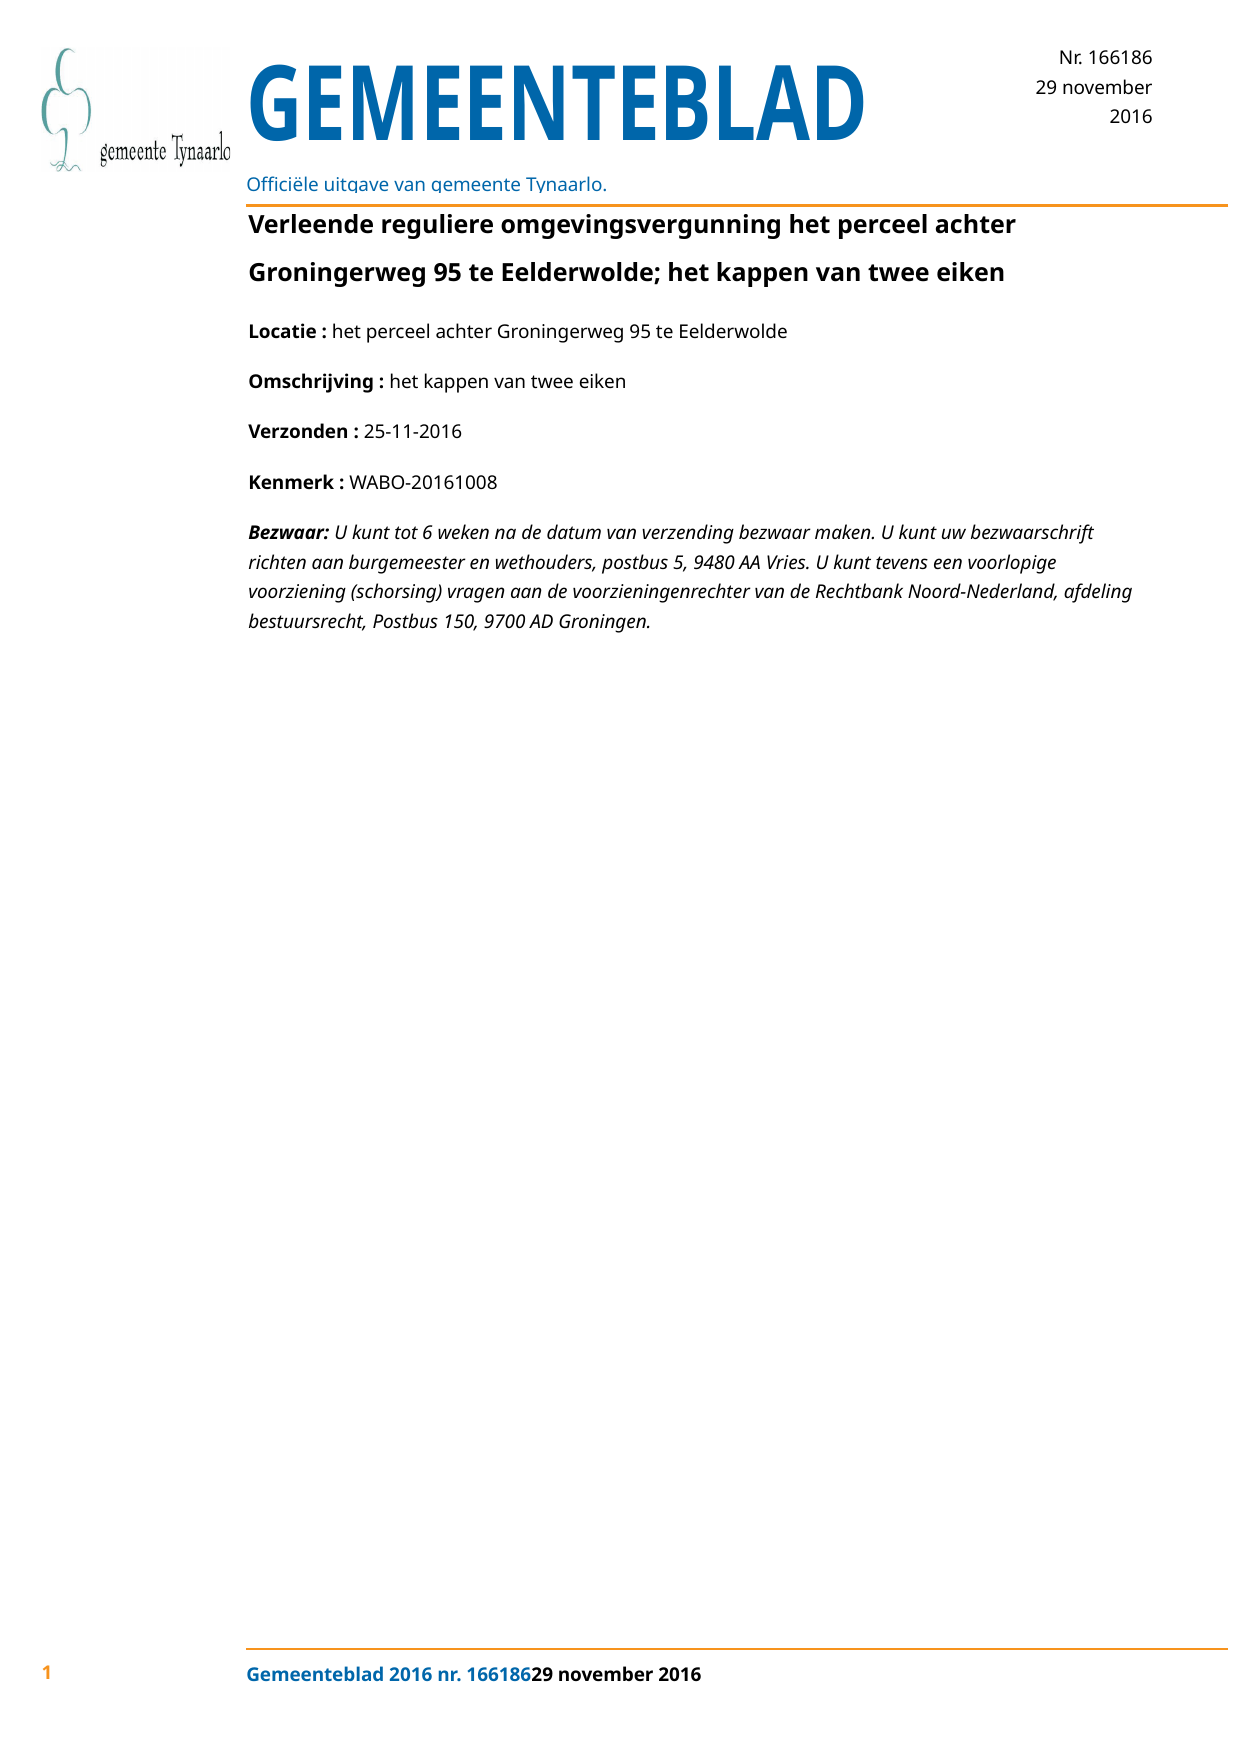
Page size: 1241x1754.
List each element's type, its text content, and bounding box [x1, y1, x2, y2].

text Verzonden : 25-11-2016 [248, 419, 1152, 444]
text Omschrijving : het kappen van twee eiken [248, 368, 1152, 394]
text Verleende reguliere omgevingsvergunning het perceel achter Groningerweg 95 te Eelderwolde; het kappen van twee eiken [248, 207, 1152, 288]
text Locatie : het perceel achter Groningerweg 95 te Eelderwolde [248, 318, 1152, 344]
text Bezwaar: U kunt tot 6 weken na de datum van verzending bezwaar maken. U kunt uw bezwaarschrift richten aan burgemeester en wethouders, postbus 5, 9480 AA Vries. U kunt tevens een voorlopige voorziening (schorsing) vragen aan de voorzieningenrechter van de Rechtbank Noord-Nederland, afdeling bestuursrecht, Postbus 150, 9700 AD Groningen. [248, 519, 1152, 634]
text Kenmerk : WABO-20161008 [248, 469, 1152, 495]
picture [41, 47, 231, 172]
